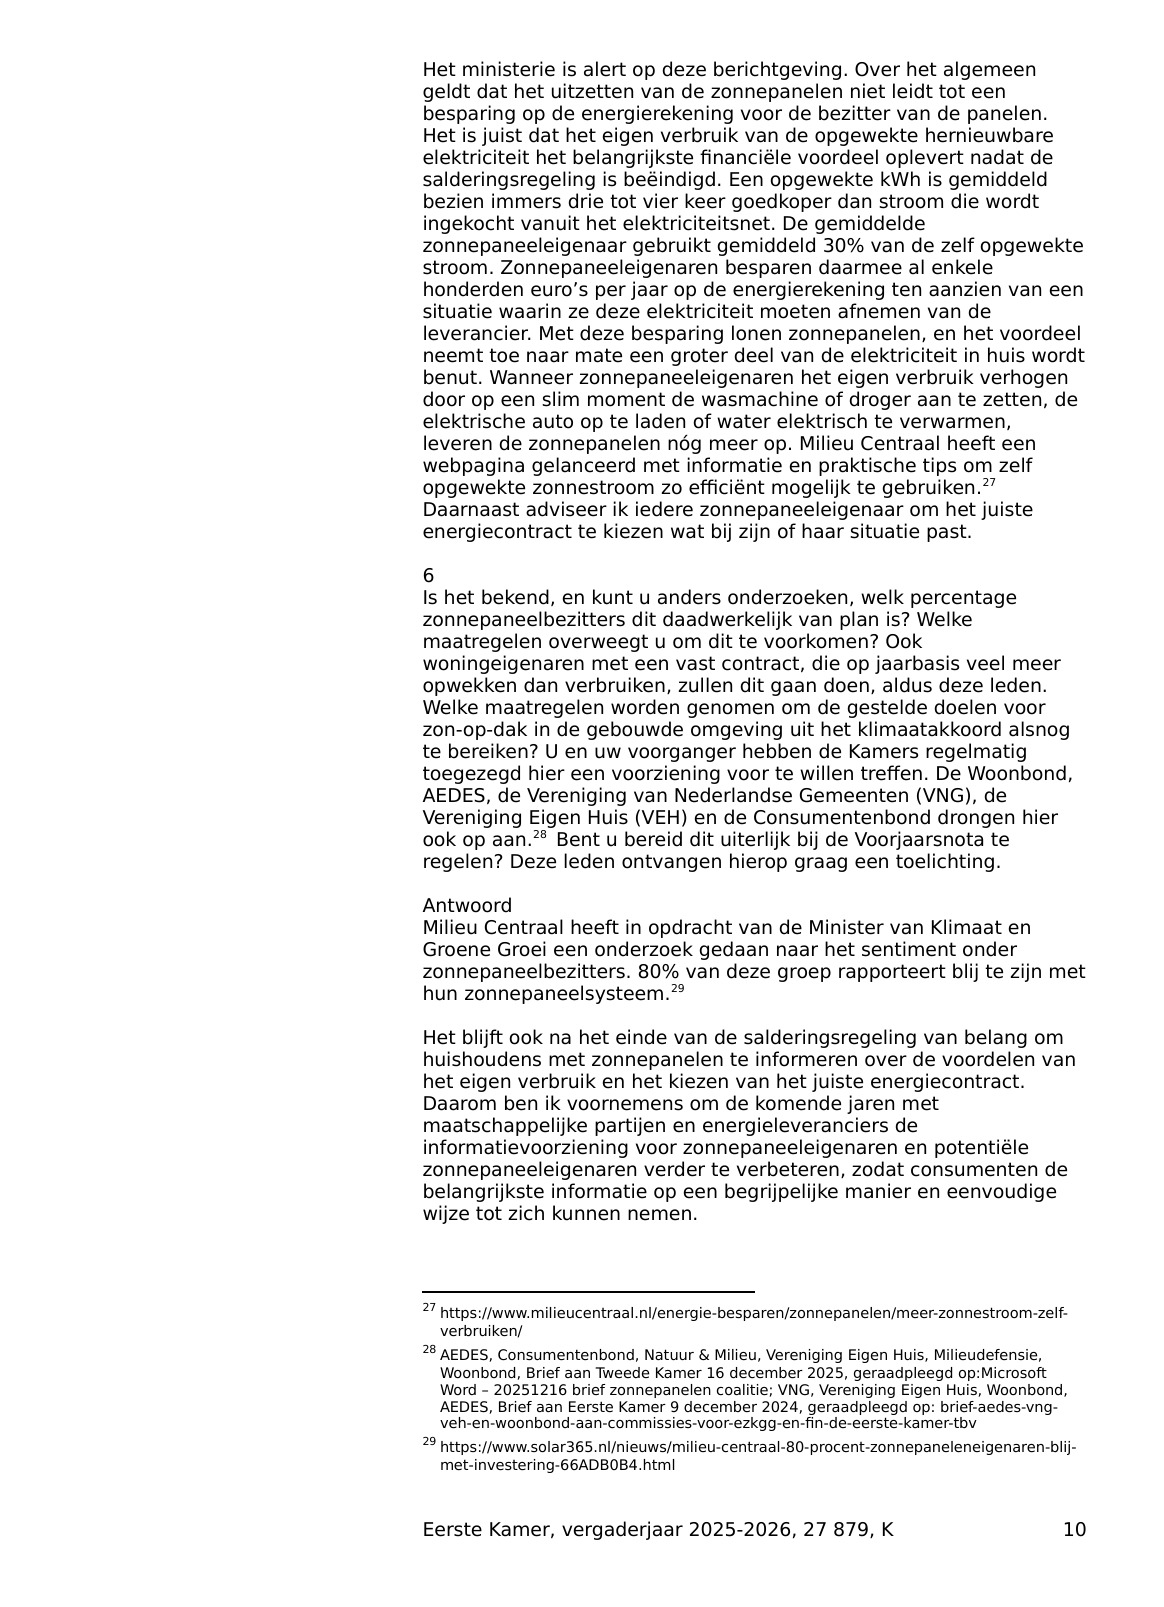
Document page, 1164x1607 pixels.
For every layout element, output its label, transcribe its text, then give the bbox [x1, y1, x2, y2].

text Het blijft ook na het einde van de salderingsregeling van belang om huishoudens met zonnepanelen te informeren over de voordelen van het eigen verbruik en het kiezen van het juiste energiecontract. Daarom ben ik voornemens om de komende jaren met maatschappelijke partijen en energieleveranciers de informatievoorziening voor zonnepaneeleigenaren en potentiële zonnepaneeleigenaren verder te verbeteren, zodat consumenten de belangrijkste informatie op een begrijpelijke manier en eenvoudige wijze tot zich kunnen nemen. [422, 1027, 1087, 1224]
text AEDES, Consumentenbond, Natuur & Milieu, Vereniging Eigen Huis, Milieudefensie, Woonbond, Brief aan Tweede Kamer 16 december 2025, geraadpleegd op:Microsoft Word – 20251216 brief zonnepanelen coalitie; VNG, Vereniging Eigen Huis, Woonbond, AEDES, Brief aan Eerste Kamer 9 december 2024, geraadpleegd op: brief-aedes-vng-veh-en-woonbond-aan-commissies-voor-ezkgg-en-fin-de-eerste-kamer-tbv [422, 1343, 1087, 1432]
text Antwoord [422, 895, 1087, 917]
text Het ministerie is alert op deze berichtgeving. Over het algemeen geldt dat het uitzetten van de zonnepanelen niet leidt tot een besparing op de energierekening voor de bezitter van de panelen. Het is juist dat het eigen verbruik van de opgewekte hernieuwbare elektriciteit het belangrijkste financiële voordeel oplevert nadat de salderingsregeling is beëindigd. Een opgewekte kWh is gemiddeld bezien immers drie tot vier keer goedkoper dan stroom die wordt ingekocht vanuit het elektriciteitsnet. De gemiddelde zonnepaneeleigenaar gebruikt gemiddeld 30% van de zelf opgewekte stroom. Zonnepaneeleigenaren besparen daarmee al enkele honderden euro’s per jaar op de energierekening ten aanzien van een situatie waarin ze deze elektriciteit moeten afnemen van de leverancier. Met deze besparing lonen zonnepanelen, en het voordeel neemt toe naar mate een groter deel van de elektriciteit in huis wordt benut. Wanneer zonnepaneeleigenaren het eigen verbruik verhogen door op een slim moment de wasmachine of droger aan te zetten, de elektrische auto op te laden of water elektrisch te verwarmen, leveren de zonnepanelen nóg meer op. Milieu Centraal heeft een webpagina gelanceerd met informatie en praktische tips om zelf opgewekte zonnestroom zo efficiënt mogelijk te gebruiken. Daarnaast adviseer ik iedere zonnepaneeleigenaar om het juiste energiecontract te kiezen wat bij zijn of haar situatie past. [422, 59, 1087, 543]
text Milieu Centraal heeft in opdracht van de Minister van Klimaat en Groene Groei een onderzoek gedaan naar het sentiment onder zonnepaneelbezitters. 80% van deze groep rapporteert blij te zijn met hun zonnepaneelsysteem. [422, 917, 1087, 1004]
text 6 [422, 565, 1087, 587]
text https://www.solar365.nl/nieuws/milieu-centraal-80-procent-zonnepaneleneigenaren-blij-met-investering-66ADB0B4.html [422, 1435, 1087, 1474]
text https://www.milieucentraal.nl/energie-besparen/zonnepanelen/meer-zonnestroom-zelf-verbruiken/ [422, 1301, 1087, 1340]
text Is het bekend, en kunt u anders onderzoeken, welk percentage zonnepaneelbezitters dit daadwerkelijk van plan is? Welke maatregelen overweegt u om dit te voorkomen? Ook woningeigenaren met een vast contract, die op jaarbasis veel meer opwekken dan verbruiken, zullen dit gaan doen, aldus deze leden. Welke maatregelen worden genomen om de gestelde doelen voor zon-op-dak in de gebouwde omgeving uit het klimaatakkoord alsnog te bereiken? U en uw voorganger hebben de Kamers regelmatig toegezegd hier een voorziening voor te willen treffen. De Woonbond, AEDES, de Vereniging van Nederlandse Gemeenten (VNG), de Vereniging Eigen Huis (VEH) en de Consumentenbond drongen hier ook op aan. Bent u bereid dit uiterlijk bij de Voorjaarsnota te regelen? Deze leden ontvangen hierop graag een toelichting. [422, 587, 1087, 872]
